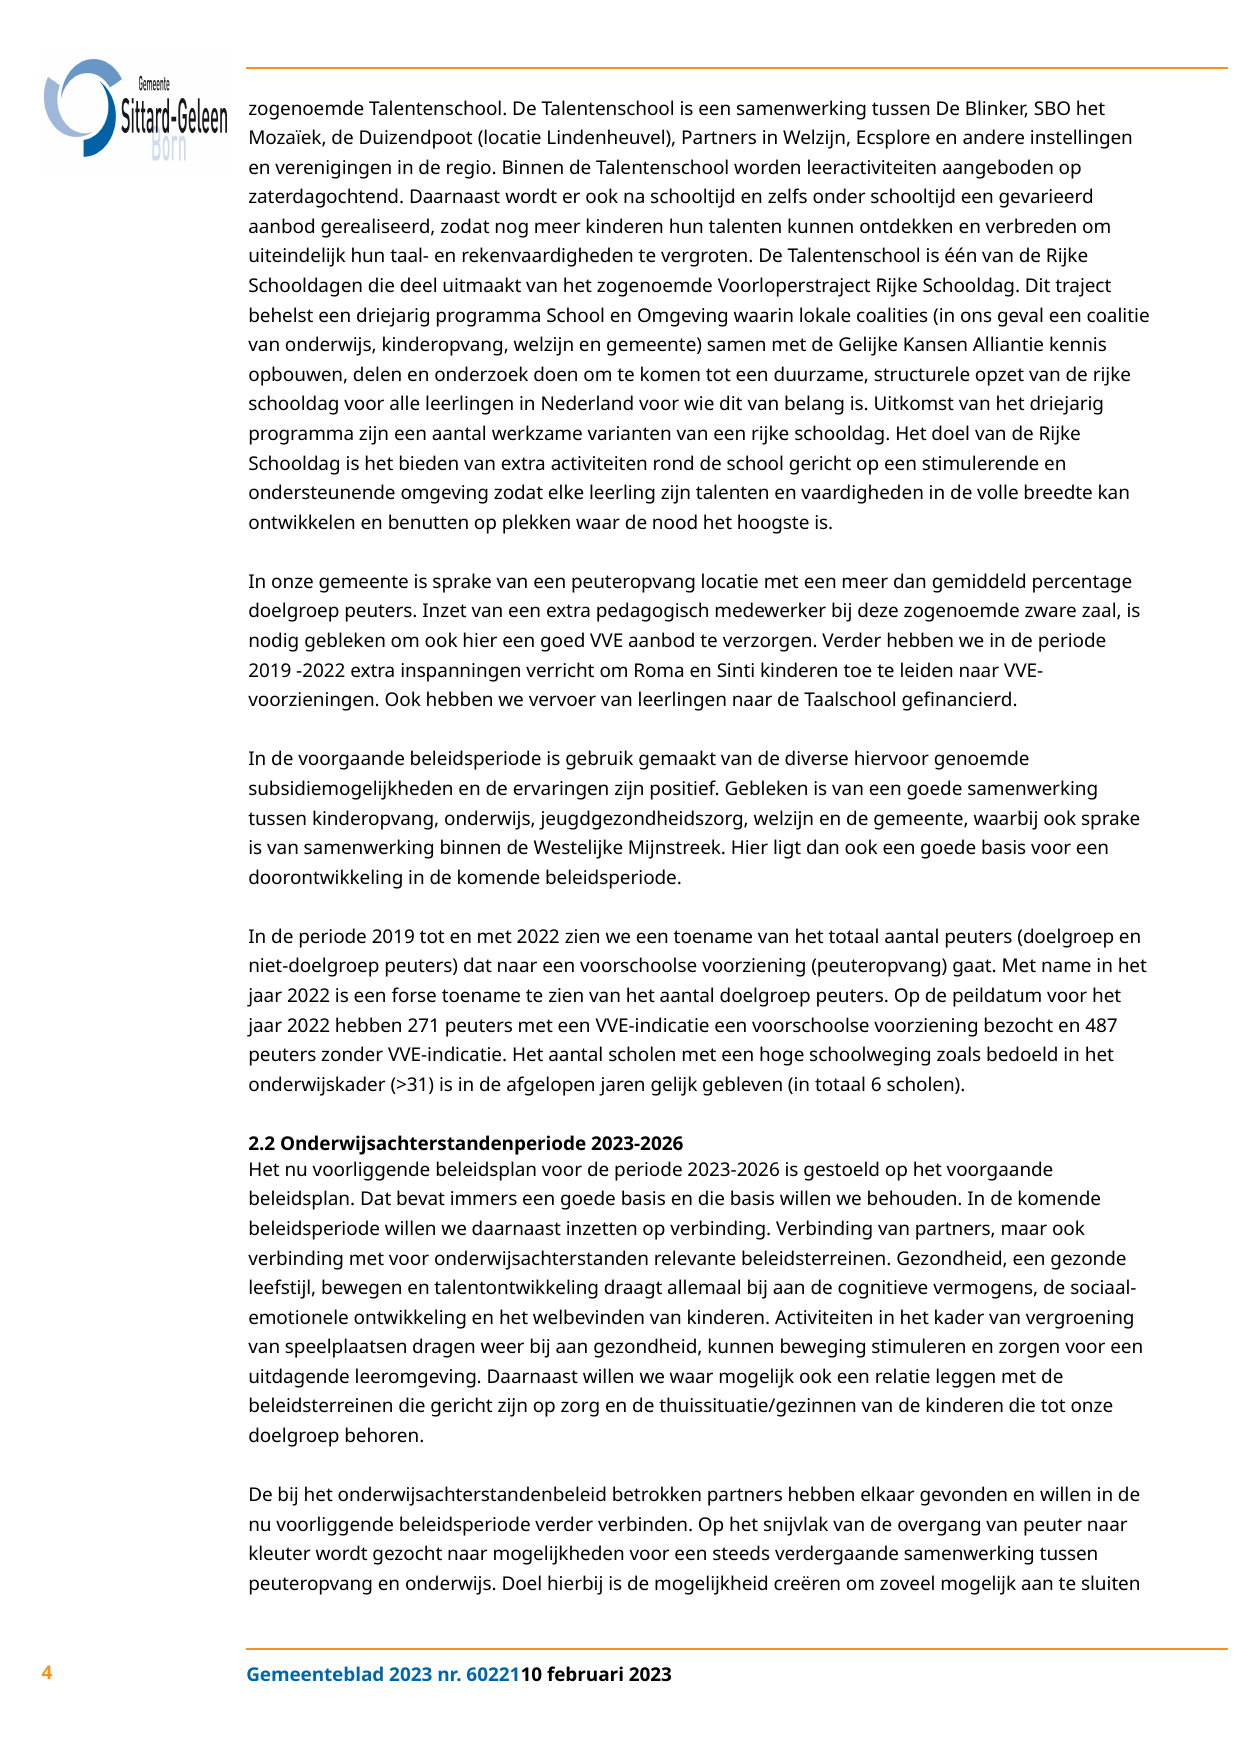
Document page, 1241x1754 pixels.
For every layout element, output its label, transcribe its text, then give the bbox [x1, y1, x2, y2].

text Het nu voorliggende beleidsplan voor de periode 2023-2026 is gestoeld op het voorgaande beleidsplan. Dat bevat immers een goede basis en die basis willen we behouden. In de komende beleidsperiode willen we daarnaast inzetten op verbinding. Verbinding van partners, maar ook verbinding met voor onderwijsachterstanden relevante beleidsterreinen. Gezondheid, een gezonde leefstijl, bewegen en talentontwikkeling draagt allemaal bij aan de cognitieve vermogens, de sociaal-emotionele ontwikkeling en het welbevinden van kinderen. Activiteiten in het kader van vergroening van speelplaatsen dragen weer bij aan gezondheid, kunnen beweging stimuleren en zorgen voor een uitdagende leeromgeving. Daarnaast willen we waar mogelijk ook een relatie leggen met de beleidsterreinen die gericht zijn op zorg en de thuissituatie/gezinnen van de kinderen die tot onze doelgroep behoren. [248, 1156, 1152, 1448]
picture [41, 47, 231, 172]
text De bij het onderwijsachterstandenbeleid betrokken partners hebben elkaar gevonden en willen in de nu voorliggende beleidsperiode verder verbinden. Op het snijvlak van de overgang van peuter naar kleuter wordt gezocht naar mogelijkheden voor een steeds verdergaande samenwerking tussen peuteropvang en onderwijs. Doel hierbij is de mogelijkheid creëren om zoveel mogelijk aan te sluiten [248, 1481, 1152, 1596]
text 2.2 Onderwijsachterstandenperiode 2023-2026 [248, 1130, 1152, 1156]
text In onze gemeente is sprake van een peuteropvang locatie met een meer dan gemiddeld percentage doelgroep peuters. Inzet van een extra pedagogisch medewerker bij deze zogenoemde zware zaal, is nodig gebleken om ook hier een goed VVE aanbod te verzorgen. Verder hebben we in de periode 2019 -2022 extra inspanningen verricht om Roma en Sinti kinderen toe te leiden naar VVE-voorzieningen. Ook hebben we vervoer van leerlingen naar de Taalschool gefinancierd. [248, 568, 1152, 712]
text In de voorgaande beleidsperiode is gebruik gemaakt van de diverse hiervoor genoemde subsidiemogelijkheden en de ervaringen zijn positief. Gebleken is van een goede samenwerking tussen kinderopvang, onderwijs, jeugdgezondheidszorg, welzijn en de gemeente, waarbij ook sprake is van samenwerking binnen de Westelijke Mijnstreek. Hier ligt dan ook een goede basis voor een doorontwikkeling in de komende beleidsperiode. [248, 746, 1152, 890]
text In de periode 2019 tot en met 2022 zien we een toename van het totaal aantal peuters (doelgroep en niet-doelgroep peuters) dat naar een voorschoolse voorziening (peuteropvang) gaat. Met name in het jaar 2022 is een forse toename te zien van het aantal doelgroep peuters. Op de peildatum voor het jaar 2022 hebben 271 peuters met een VVE-indicatie een voorschoolse voorziening bezocht en 487 peuters zonder VVE-indicatie. Het aantal scholen met een hoge schoolweging zoals bedoeld in het onderwijskader (>31) is in de afgelopen jaren gelijk gebleven (in totaal 6 scholen). [248, 923, 1152, 1097]
text zogenoemde Talentenschool. De Talentenschool is een samenwerking tussen De Blinker, SBO het Mozaïek, de Duizendpoot (locatie Lindenheuvel), Partners in Welzijn, Ecsplore en andere instellingen en verenigingen in de regio. Binnen de Talentenschool worden leeractiviteiten aangeboden op zaterdagochtend. Daarnaast wordt er ook na schooltijd en zelfs onder schooltijd een gevarieerd aanbod gerealiseerd, zodat nog meer kinderen hun talenten kunnen ontdekken en verbreden om uiteindelijk hun taal- en rekenvaardigheden te vergroten. De Talentenschool is één van de Rijke Schooldagen die deel uitmaakt van het zogenoemde Voorloperstraject Rijke Schooldag. Dit traject behelst een driejarig programma School en Omgeving waarin lokale coalities (in ons geval een coalitie van onderwijs, kinderopvang, welzijn en gemeente) samen met de Gelijke Kansen Alliantie kennis opbouwen, delen en onderzoek doen om te komen tot een duurzame, structurele opzet van de rijke schooldag voor alle leerlingen in Nederland voor wie dit van belang is. Uitkomst van het driejarig programma zijn een aantal werkzame varianten van een rijke schooldag. Het doel van de Rijke Schooldag is het bieden van extra activiteiten rond de school gericht op een stimulerende en ondersteunende omgeving zodat elke leerling zijn talenten en vaardigheden in de volle breedte kan ontwikkelen en benutten op plekken waar de nood het hoogste is. [248, 95, 1152, 535]
